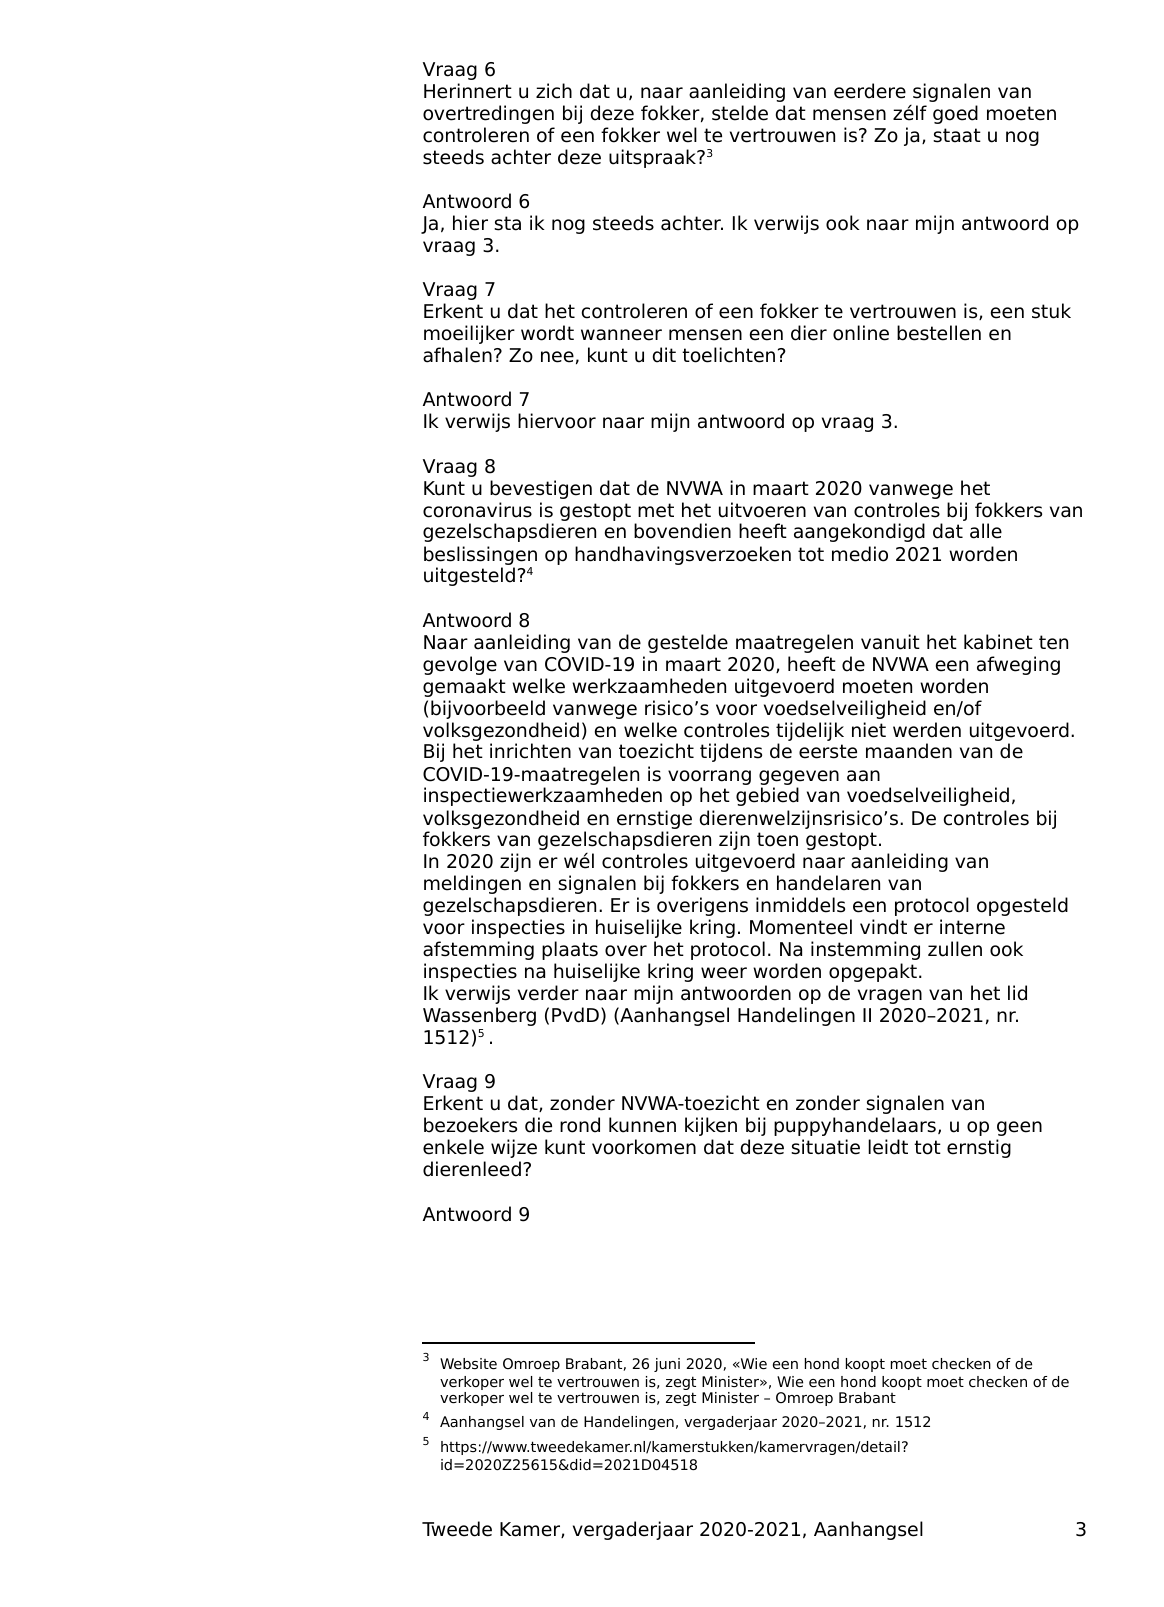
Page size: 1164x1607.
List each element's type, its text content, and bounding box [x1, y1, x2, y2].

text Herinnert u zich dat u, naar aanleiding van eerdere signalen van overtredingen bij deze fokker, stelde dat mensen zélf goed moeten controleren of een fokker wel te vertrouwen is? Zo ja, staat u nog steeds achter deze uitspraak? [422, 81, 1087, 169]
text Vraag 7 [422, 279, 1087, 301]
text Ja, hier sta ik nog steeds achter. Ik verwijs ook naar mijn antwoord op vraag 3. [422, 213, 1087, 257]
text Antwoord 8 [422, 609, 1087, 632]
text Erkent u dat het controleren of een fokker te vertrouwen is, een stuk moeilijker wordt wanneer mensen een dier online bestellen en afhalen? Zo nee, kunt u dit toelichten? [422, 301, 1087, 367]
text Antwoord 7 [422, 389, 1087, 411]
text Ik verwijs verder naar mijn antwoorden op de vragen van het lid Wassenberg (PvdD) (Aanhangsel Handelingen II 2020–2021, nr. 1512). [422, 983, 1087, 1049]
text Ik verwijs hiervoor naar mijn antwoord op vraag 3. [422, 411, 1087, 433]
text Aanhangsel van de Handelingen, vergaderjaar 2020–2021, nr. 1512 [422, 1410, 1087, 1432]
text Vraag 6 [422, 59, 1087, 81]
text Kunt u bevestigen dat de NVWA in maart 2020 vanwege het coronavirus is gestopt met het uitvoeren van controles bij fokkers van gezelschapsdieren en bovendien heeft aangekondigd dat alle beslissingen op handhavingsverzoeken tot medio 2021 worden uitgesteld? [422, 477, 1087, 587]
text Vraag 9 [422, 1071, 1087, 1093]
text Vraag 8 [422, 456, 1087, 477]
text Antwoord 6 [422, 191, 1087, 213]
text Antwoord 9 [422, 1203, 1087, 1225]
text In 2020 zijn er wél controles uitgevoerd naar aanleiding van meldingen en signalen bij fokkers en handelaren van gezelschapsdieren. Er is overigens inmiddels een protocol opgesteld voor inspecties in huiselijke kring. Momenteel vindt er interne afstemming plaats over het protocol. Na instemming zullen ook inspecties na huiselijke kring weer worden opgepakt. [422, 851, 1087, 983]
text Website Omroep Brabant, 26 juni 2020, «Wie een hond koopt moet checken of de verkoper wel te vertrouwen is, zegt Minister», Wie een hond koopt moet checken of de verkoper wel te vertrouwen is, zegt Minister – Omroep Brabant [422, 1352, 1087, 1407]
text https://www.tweedekamer.nl/kamerstukken/kamervragen/detail?id=2020Z25615&did=2021D04518 [422, 1435, 1087, 1474]
text Erkent u dat, zonder NVWA-toezicht en zonder signalen van bezoekers die rond kunnen kijken bij puppyhandelaars, u op geen enkele wijze kunt voorkomen dat deze situatie leidt tot ernstig dierenleed? [422, 1093, 1087, 1181]
text Naar aanleiding van de gestelde maatregelen vanuit het kabinet ten gevolge van COVID-19 in maart 2020, heeft de NVWA een afweging gemaakt welke werkzaamheden uitgevoerd moeten worden (bijvoorbeeld vanwege risico’s voor voedselveiligheid en/of volksgezondheid) en welke controles tijdelijk niet werden uitgevoerd. Bij het inrichten van toezicht tijdens de eerste maanden van de COVID-19-maatregelen is voorrang gegeven aan inspectiewerkzaamheden op het gebied van voedselveiligheid, volksgezondheid en ernstige dierenwelzijnsrisico’s. De controles bij fokkers van gezelschapsdieren zijn toen gestopt. [422, 632, 1087, 851]
